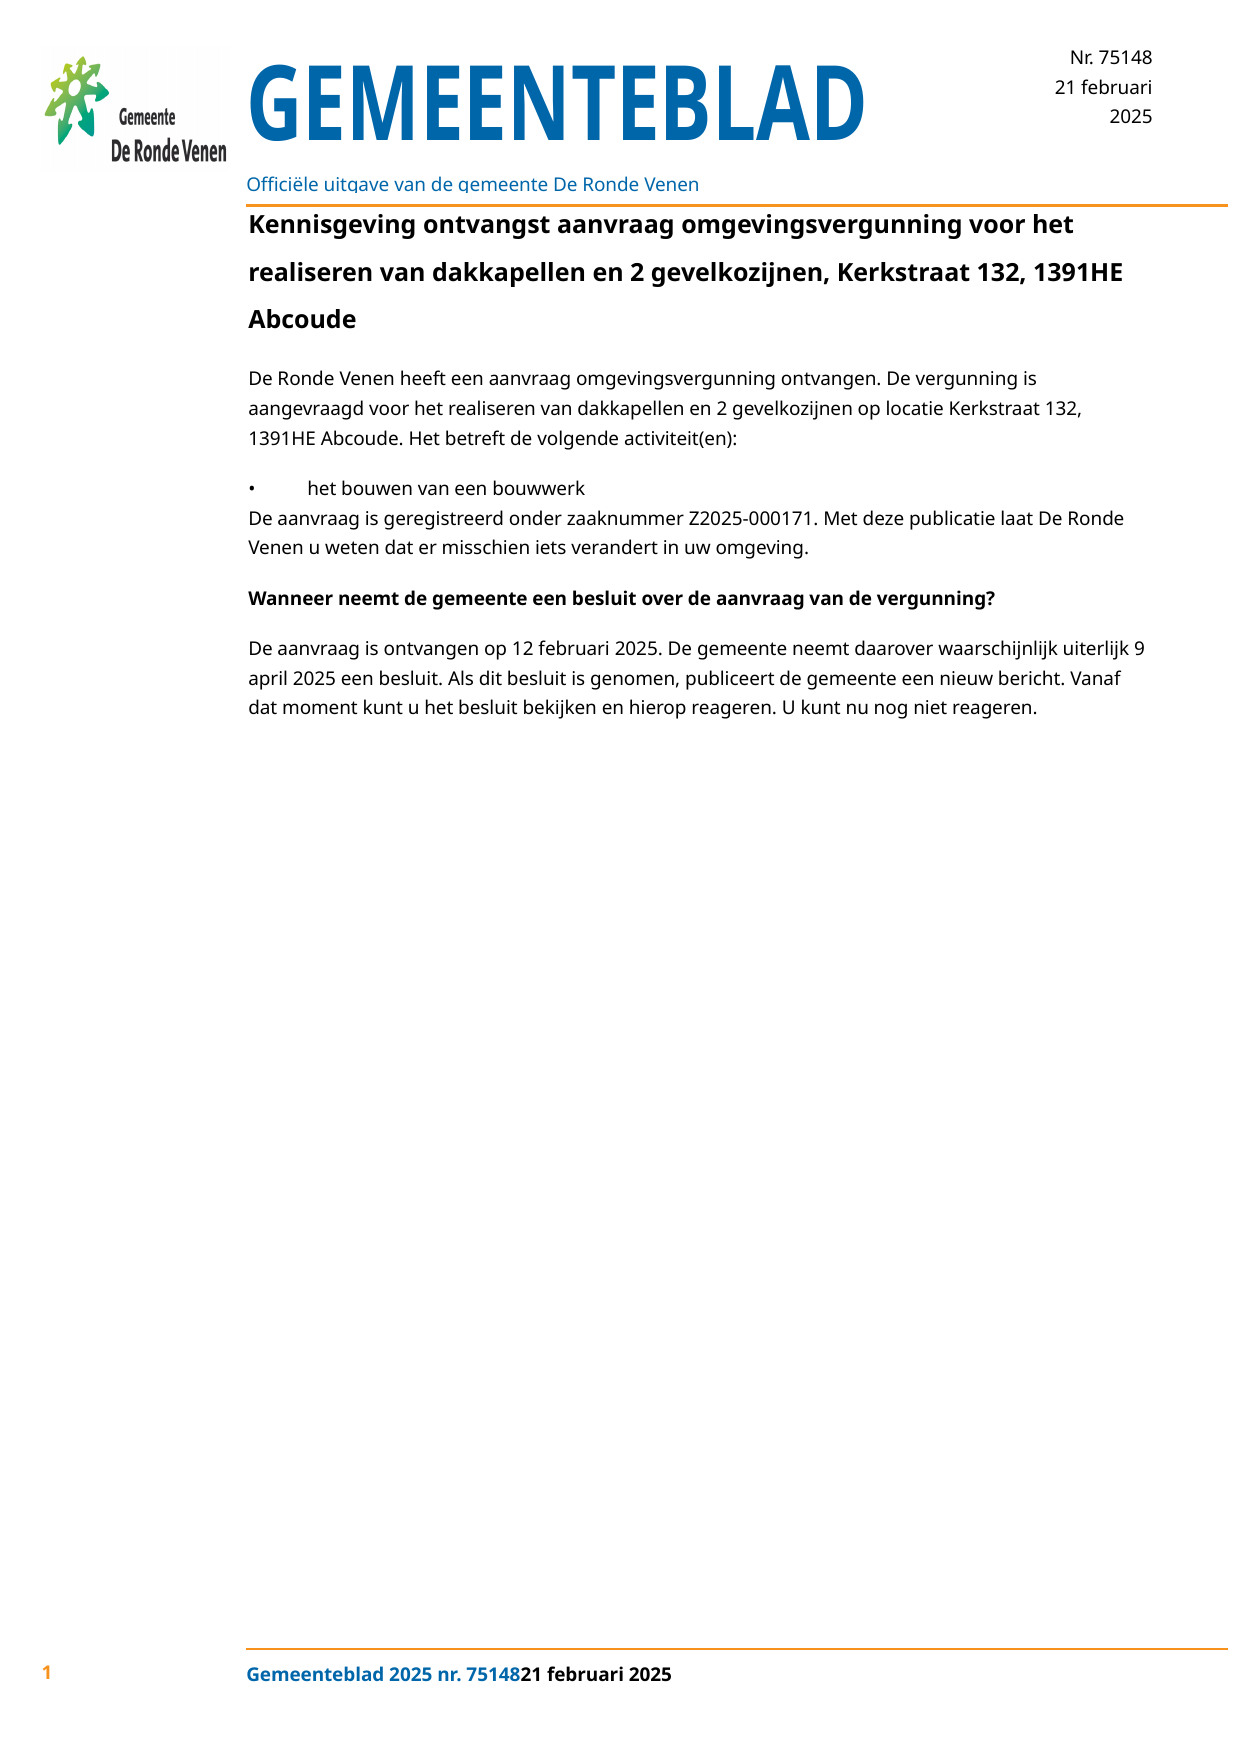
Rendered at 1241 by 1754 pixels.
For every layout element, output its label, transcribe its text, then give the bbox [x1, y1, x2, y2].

text Kennisgeving ontvangst aanvraag omgevingsvergunning voor het realiseren van dakkapellen en 2 gevelkozijnen, Kerkstraat 132, 1391HE Abcoude [248, 207, 1152, 336]
text Wanneer neemt de gemeente een besluit over de aanvraag van de vergunning? [248, 585, 1152, 610]
picture [41, 47, 231, 172]
list het bouwen van een bouwwerk [248, 475, 1152, 501]
text De Ronde Venen heeft een aanvraag omgevingsvergunning ontvangen. De vergunning is aangevraagd voor het realiseren van dakkapellen en 2 gevelkozijnen op locatie Kerkstraat 132, 1391HE Abcoude. Het betreft de volgende activiteit(en): [248, 366, 1152, 450]
text De aanvraag is geregistreerd onder zaaknummer Z2025-000171. Met deze publicatie laat De Ronde Venen u weten dat er misschien iets verandert in uw omgeving. [248, 505, 1152, 560]
text De aanvraag is ontvangen op 12 februari 2025. De gemeente neemt daarover waarschijnlijk uiterlijk 9 april 2025 een besluit. Als dit besluit is genomen, publiceert de gemeente een nieuw bericht. Vanaf dat moment kunt u het besluit bekijken en hierop reageren. U kunt nu nog niet reageren. [248, 635, 1152, 720]
